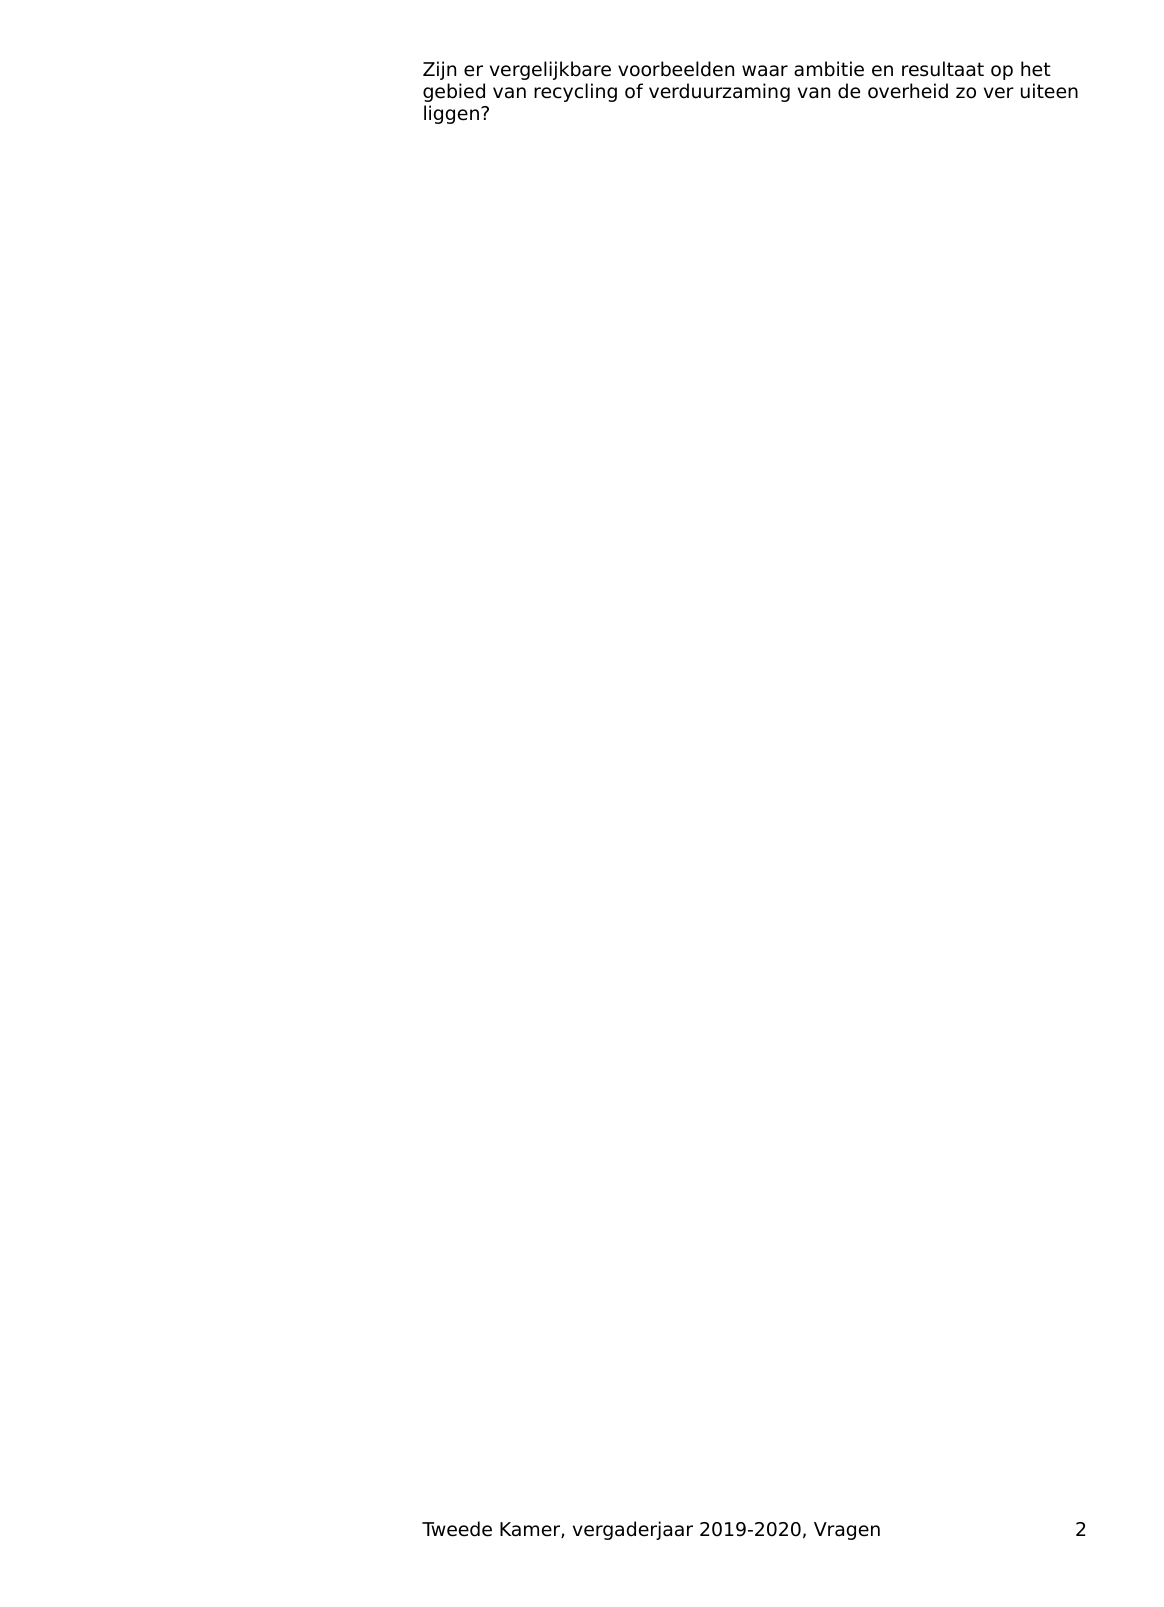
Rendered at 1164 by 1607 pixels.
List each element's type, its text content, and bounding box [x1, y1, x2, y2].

text Zijn er vergelijkbare voorbeelden waar ambitie en resultaat op het gebied van recycling of verduurzaming van de overheid zo ver uiteen liggen? [422, 59, 1087, 125]
